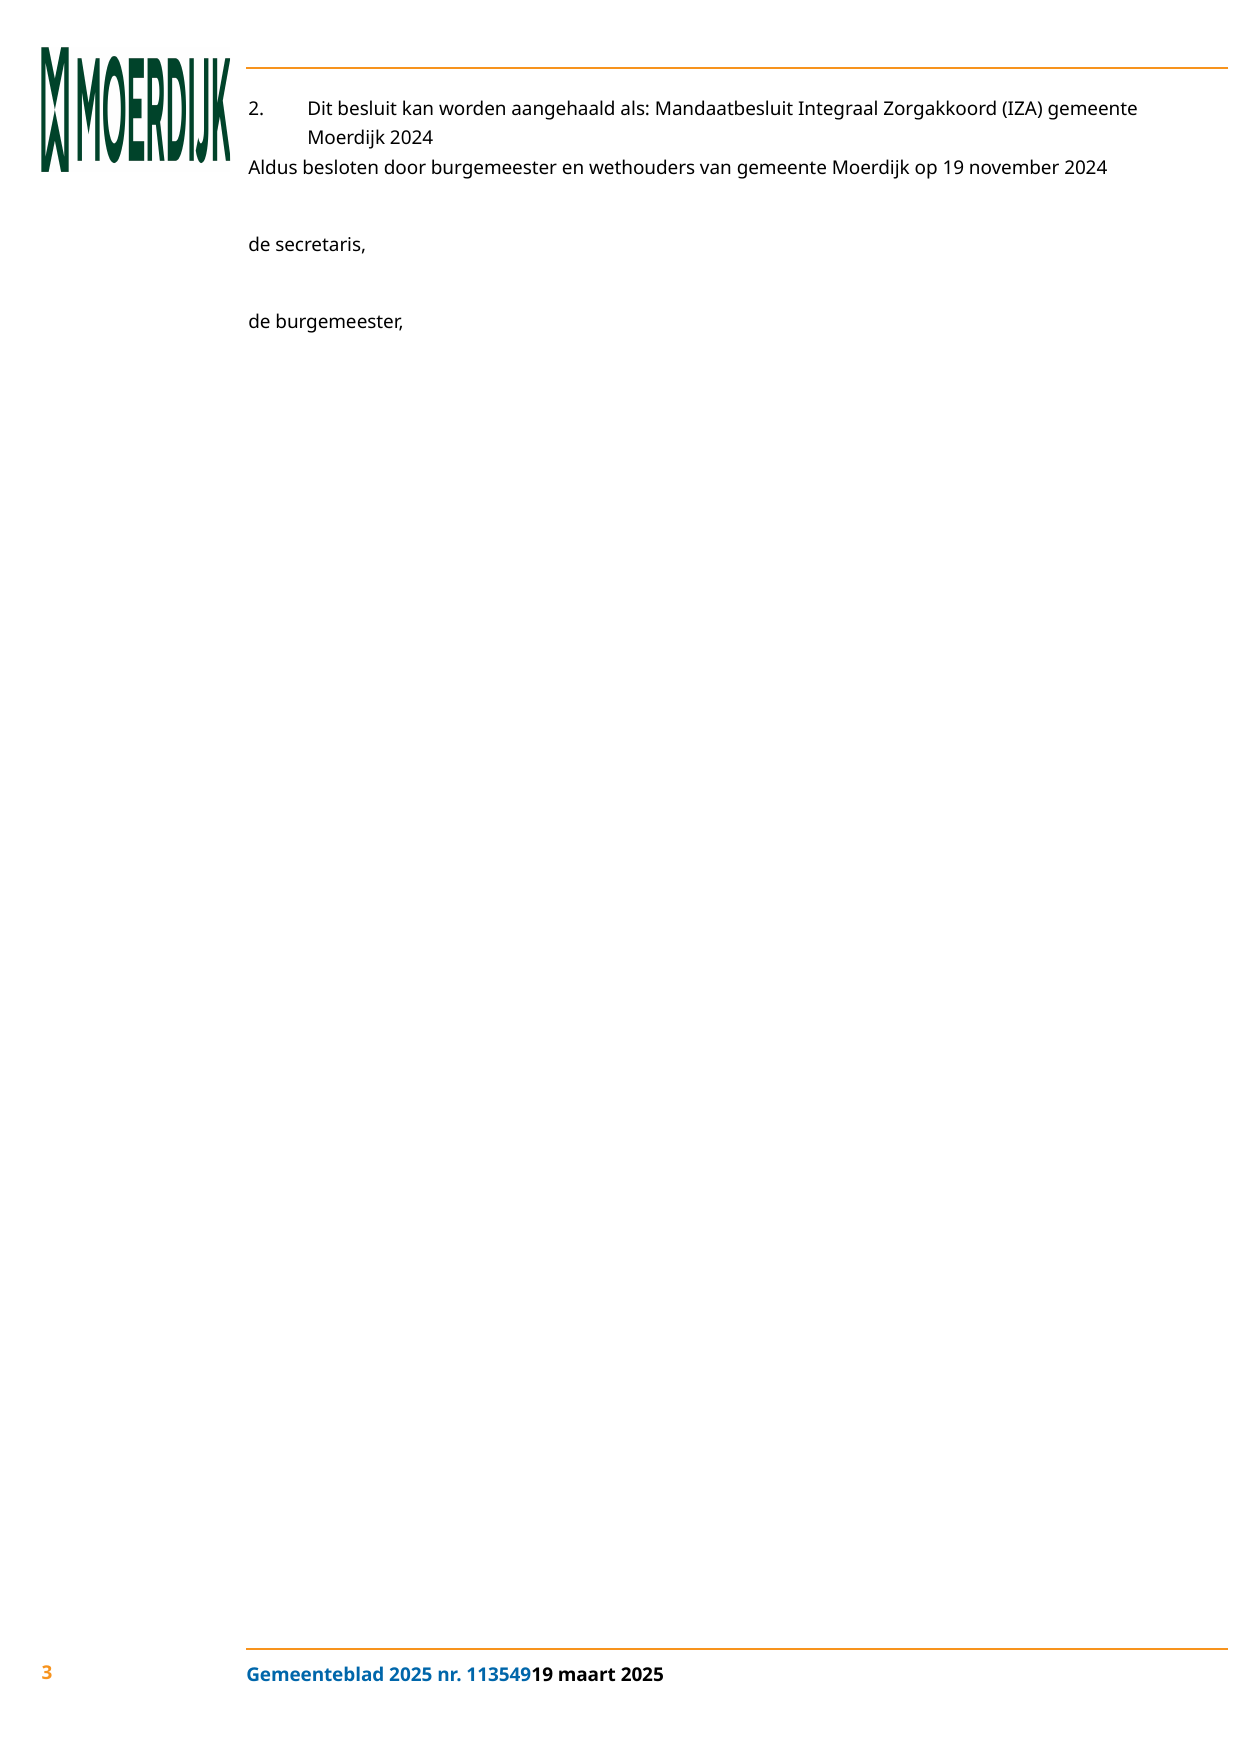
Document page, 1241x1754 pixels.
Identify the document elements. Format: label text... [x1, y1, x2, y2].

list Dit besluit kan worden aangehaald als: Mandaatbesluit Integraal Zorgakkoord (IZA) gemeente Moerdijk 2024 [248, 95, 1152, 150]
picture [41, 47, 231, 172]
text de burgemeester, [248, 308, 1152, 334]
text de secretaris, [248, 231, 1152, 257]
text Aldus besloten door burgemeester en wethouders van gemeente Moerdijk op 19 november 2024 [248, 154, 1152, 180]
